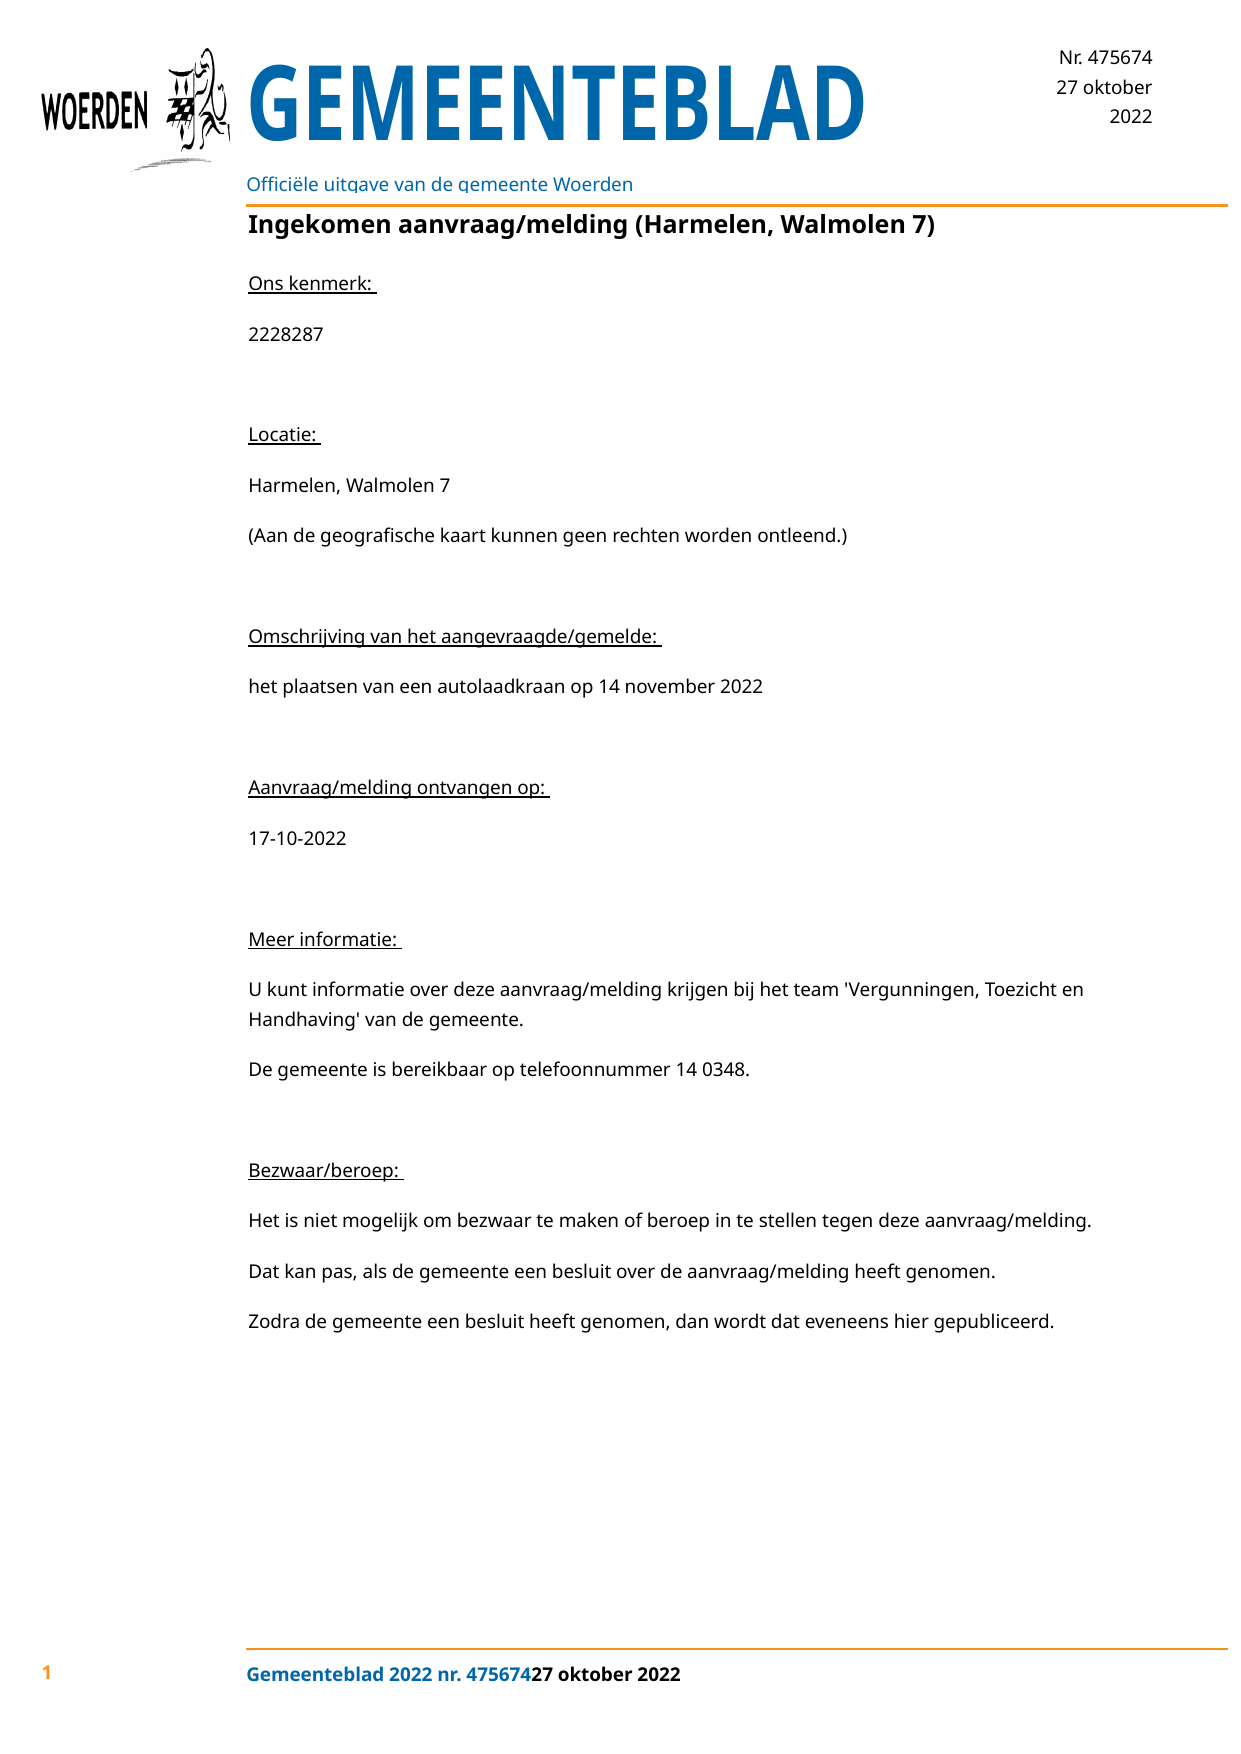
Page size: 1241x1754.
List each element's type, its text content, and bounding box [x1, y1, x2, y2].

text Ingekomen aanvraag/melding (Harmelen, Walmolen 7) [248, 207, 1152, 241]
text U kunt informatie over deze aanvraag/melding krijgen bij het team 'Vergunningen, Toezicht en Handhaving' van de gemeente. [248, 976, 1152, 1031]
text Harmelen, Walmolen 7 [248, 472, 1152, 498]
text Dat kan pas, als de gemeente een besluit over de aanvraag/melding heeft genomen. [248, 1258, 1152, 1283]
text Aanvraag/melding ontvangen op: [248, 774, 1152, 800]
text 2228287 [248, 321, 1152, 346]
text Meer informatie: [248, 926, 1152, 951]
text Ons kenmerk: [248, 270, 1152, 296]
text het plaatsen van een autolaadkraan op 14 november 2022 [248, 674, 1152, 699]
text De gemeente is bereikbaar op telefoonnummer 14 0348. [248, 1056, 1152, 1082]
text Bezwaar/beroep: [248, 1157, 1152, 1183]
text Zodra de gemeente een besluit heeft genomen, dan wordt dat eveneens hier gepubliceerd. [248, 1308, 1152, 1334]
text (Aan de geografische kaart kunnen geen rechten worden ontleend.) [248, 522, 1152, 548]
picture [41, 47, 231, 172]
text Locatie: [248, 422, 1152, 447]
text 17-10-2022 [248, 825, 1152, 851]
text Omschrijving van het aangevraagde/gemelde: [248, 623, 1152, 649]
text Het is niet mogelijk om bezwaar te maken of beroep in te stellen tegen deze aanvraag/melding. [248, 1207, 1152, 1233]
